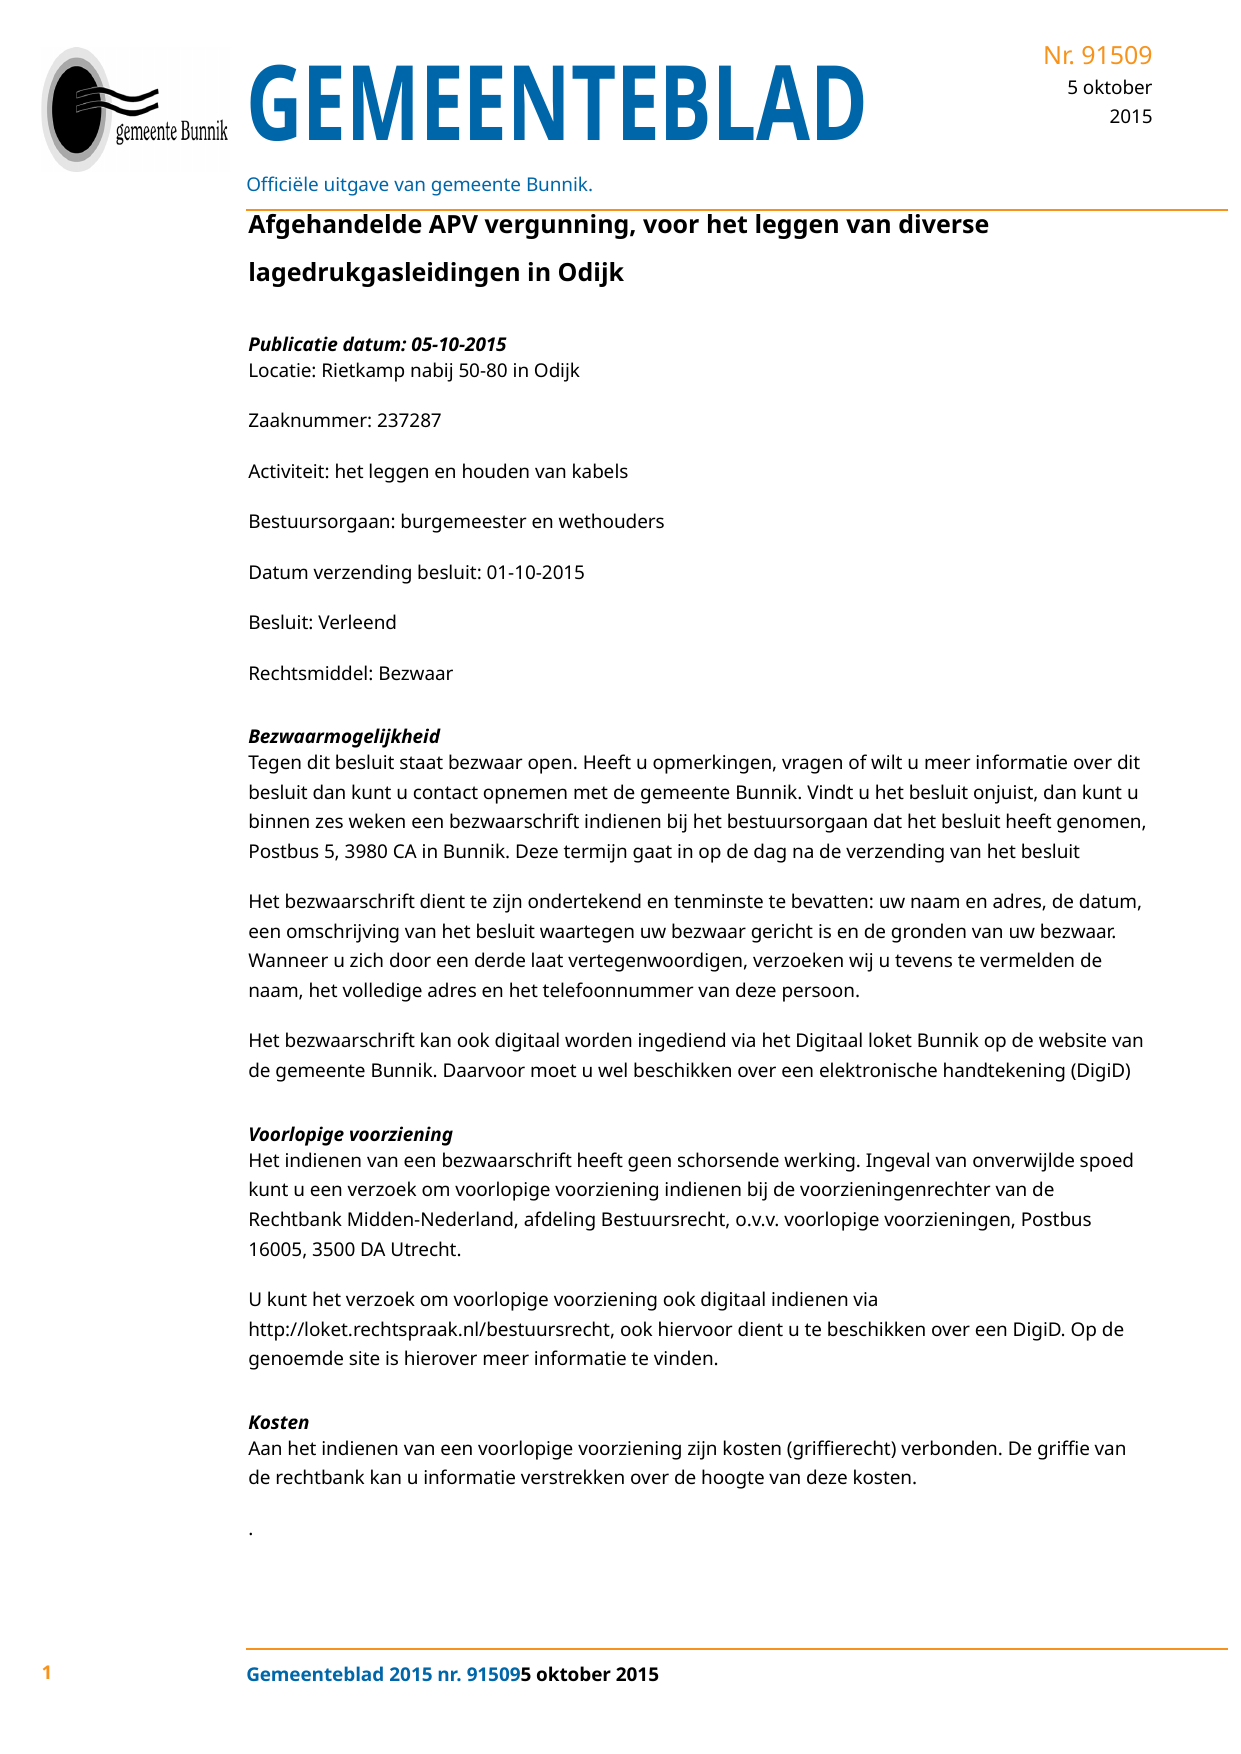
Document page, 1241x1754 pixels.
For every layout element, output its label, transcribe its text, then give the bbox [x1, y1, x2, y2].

text Het bezwaarschrift dient te zijn ondertekend en tenminste te bevatten: uw naam en adres, de datum, een omschrijving van het besluit waartegen uw bezwaar gericht is en de gronden van uw bezwaar. Wanneer u zich door een derde laat vertegenwoordigen, verzoeken wij u tevens te vermelden de naam, het volledige adres en het telefoonnummer van deze persoon. [248, 888, 1152, 1003]
text Bestuursorgaan: burgemeester en wethouders [248, 508, 1152, 534]
text Publicatie datum: 05-10-2015 [248, 331, 1152, 357]
text Het bezwaarschrift kan ook digitaal worden ingediend via het Digitaal loket Bunnik op de website van de gemeente Bunnik. Daarvoor moet u wel beschikken over een elektronische handtekening (DigiD) [248, 1028, 1152, 1083]
picture [41, 47, 231, 172]
text Aan het indienen van een voorlopige voorziening zijn kosten (griffierecht) verbonden. De griffie van de rechtbank kan u informatie verstrekken over de hoogte van deze kosten. [248, 1435, 1152, 1490]
text Het indienen van een bezwaarschrift heeft geen schorsende werking. Ingeval van onverwijlde spoed kunt u een verzoek om voorlopige voorziening indienen bij de voorzieningenrechter van de Rechtbank Midden-Nederland, afdeling Bestuursrecht, o.v.v. voorlopige voorzieningen, Postbus 16005, 3500 DA Utrecht. [248, 1147, 1152, 1261]
text Kosten [248, 1409, 1152, 1435]
text Locatie: Rietkamp nabij 50-80 in Odijk [248, 357, 1152, 383]
text Besluit: Verleend [248, 609, 1152, 635]
text Bezwaarmogelijkheid [248, 724, 1152, 749]
text U kunt het verzoek om voorlopige voorziening ook digitaal indienen via http://loket.rechtspraak.nl/bestuursrecht, ook hiervoor dient u te beschikken over een DigiD. Op de genoemde site is hierover meer informatie te vinden. [248, 1286, 1152, 1371]
text Datum verzending besluit: 01-10-2015 [248, 559, 1152, 584]
text Voorlopige voorziening [248, 1121, 1152, 1147]
text . [248, 1515, 1152, 1541]
text Zaaknummer: 237287 [248, 408, 1152, 433]
text Rechtsmiddel: Bezwaar [248, 660, 1152, 685]
text Afgehandelde APV vergunning, voor het leggen van diverse lagedrukgasleidingen in Odijk [248, 211, 1152, 288]
text Tegen dit besluit staat bezwaar open. Heeft u opmerkingen, vragen of wilt u meer informatie over dit besluit dan kunt u contact opnemen met de gemeente Bunnik. Vindt u het besluit onjuist, dan kunt u binnen zes weken een bezwaarschrift indienen bij het bestuursorgaan dat het besluit heeft genomen, Postbus 5, 3980 CA in Bunnik. Deze termijn gaat in op de dag na de verzending van het besluit [248, 749, 1152, 864]
text Activiteit: het leggen en houden van kabels [248, 458, 1152, 484]
